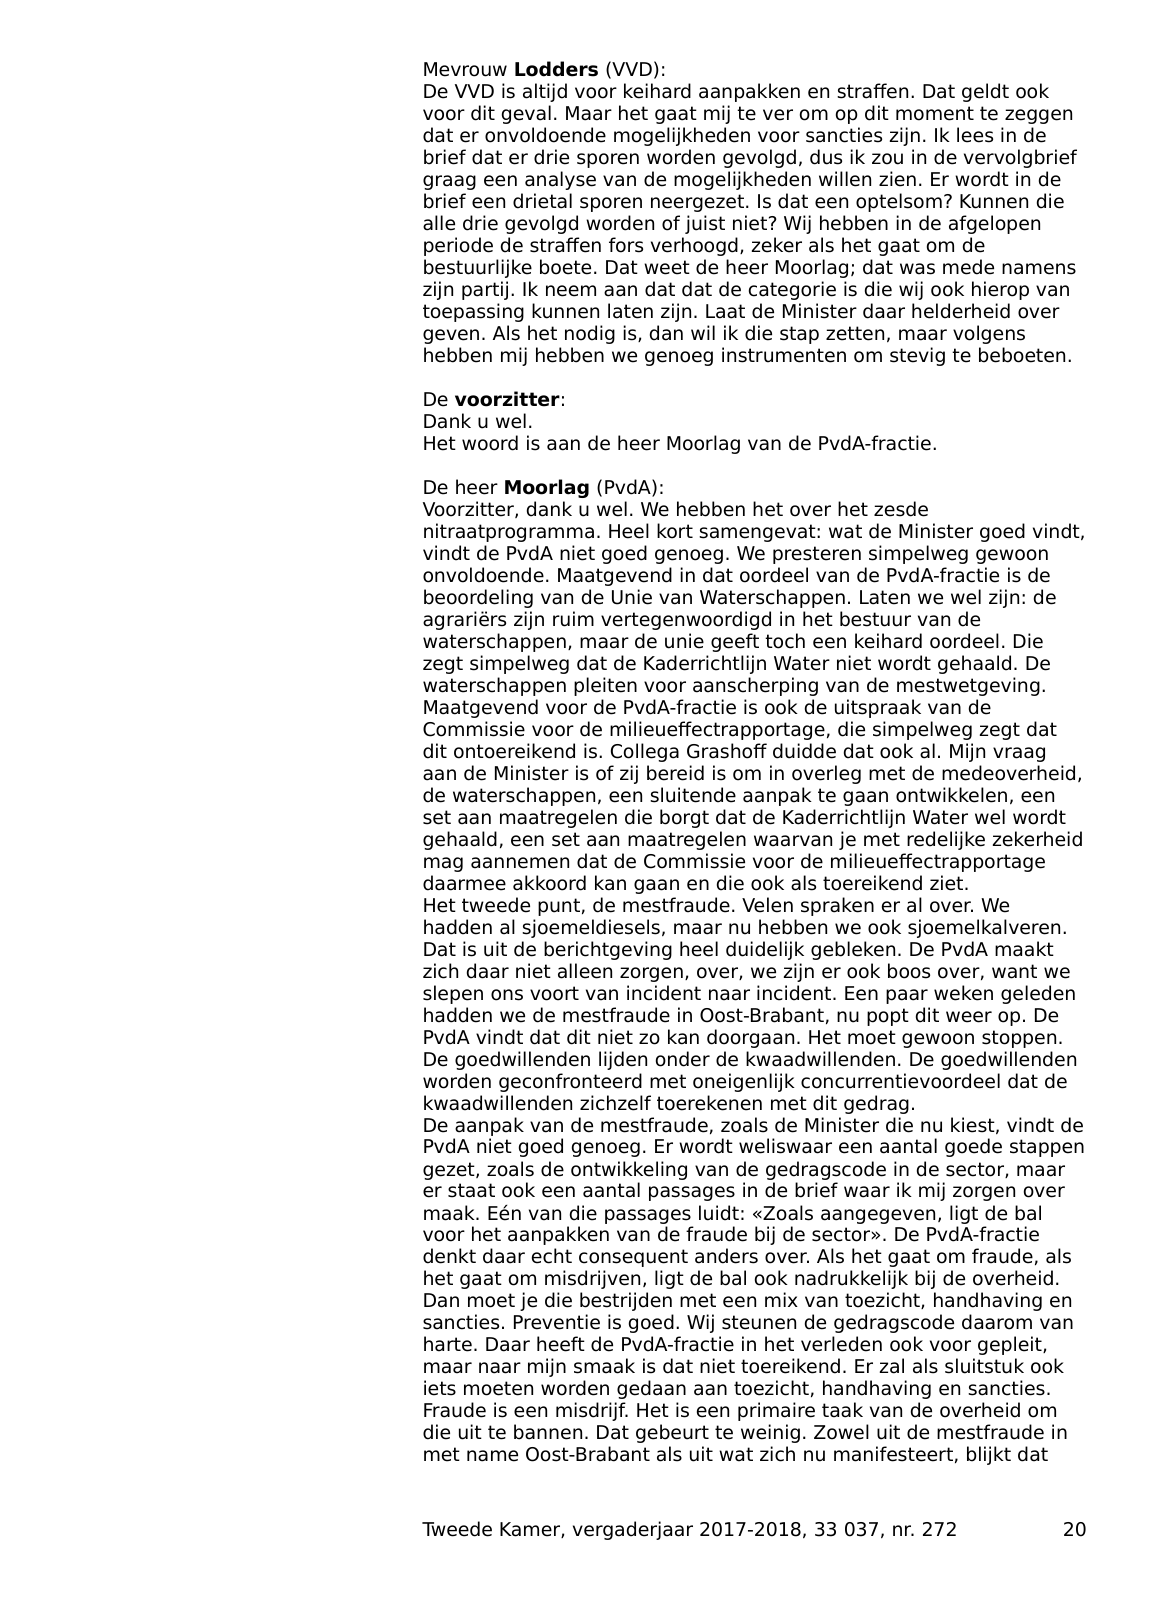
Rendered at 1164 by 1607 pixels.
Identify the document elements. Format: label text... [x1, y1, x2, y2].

text Voorzitter, dank u wel. We hebben het over het zesde nitraatprogramma. Heel kort samengevat: wat de Minister goed vindt, vindt de PvdA niet goed genoeg. We presteren simpelweg gewoon onvoldoende. Maatgevend in dat oordeel van de PvdA-fractie is de beoordeling van de Unie van Waterschappen. Laten we wel zijn: de agrariërs zijn ruim vertegenwoordigd in het bestuur van de waterschappen, maar de unie geeft toch een keihard oordeel. Die zegt simpelweg dat de Kaderrichtlijn Water niet wordt gehaald. De waterschappen pleiten voor aanscherping van de mestwetgeving. Maatgevend voor de PvdA-fractie is ook de uitspraak van de Commissie voor de milieueffectrapportage, die simpelweg zegt dat dit ontoereikend is. Collega Grashoff duidde dat ook al. Mijn vraag aan de Minister is of zij bereid is om in overleg met de medeoverheid, de waterschappen, een sluitende aanpak te gaan ontwikkelen, een set aan maatregelen die borgt dat de Kaderrichtlijn Water wel wordt gehaald, een set aan maatregelen waarvan je met redelijke zekerheid mag aannemen dat de Commissie voor de milieueffectrapportage daarmee akkoord kan gaan en die ook als toereikend ziet. [422, 499, 1087, 895]
text De heer Moorlag (PvdA): [422, 477, 1087, 499]
text Het woord is aan de heer Moorlag van de PvdA-fractie. [422, 433, 1087, 455]
text Het tweede punt, de mestfraude. Velen spraken er al over. We hadden al sjoemeldiesels, maar nu hebben we ook sjoemelkalveren. Dat is uit de berichtgeving heel duidelijk gebleken. De PvdA maakt zich daar niet alleen zorgen, over, we zijn er ook boos over, want we slepen ons voort van incident naar incident. Een paar weken geleden hadden we de mestfraude in Oost-Brabant, nu popt dit weer op. De PvdA vindt dat dit niet zo kan doorgaan. Het moet gewoon stoppen. De goedwillenden lijden onder de kwaadwillenden. De goedwillenden worden geconfronteerd met oneigenlijk concurrentievoordeel dat de kwaadwillenden zichzelf toerekenen met dit gedrag. [422, 895, 1087, 1114]
text Dank u wel. [422, 411, 1087, 433]
text De aanpak van de mestfraude, zoals de Minister die nu kiest, vindt de PvdA niet goed genoeg. Er wordt weliswaar een aantal goede stappen gezet, zoals de ontwikkeling van de gedragscode in de sector, maar er staat ook een aantal passages in de brief waar ik mij zorgen over maak. Eén van die passages luidt: «Zoals aangegeven, ligt de bal voor het aanpakken van de fraude bij de sector». De PvdA-fractie denkt daar echt consequent anders over. Als het gaat om fraude, als het gaat om misdrijven, ligt de bal ook nadrukkelijk bij de overheid. Dan moet je die bestrijden met een mix van toezicht, handhaving en sancties. Preventie is goed. Wij steunen de gedragscode daarom van harte. Daar heeft de PvdA-fractie in het verleden ook voor gepleit, maar naar mijn smaak is dat niet toereikend. Er zal als sluitstuk ook iets moeten worden gedaan aan toezicht, handhaving en sancties. Fraude is een misdrijf. Het is een primaire taak van de overheid om die uit te bannen. Dat gebeurt te weinig. Zowel uit de mestfraude in met name Oost-Brabant als uit wat zich nu manifesteert, blijkt dat [422, 1114, 1087, 1466]
text Mevrouw Lodders (VVD): [422, 59, 1087, 81]
text De VVD is altijd voor keihard aanpakken en straffen. Dat geldt ook voor dit geval. Maar het gaat mij te ver om op dit moment te zeggen dat er onvoldoende mogelijkheden voor sancties zijn. Ik lees in de brief dat er drie sporen worden gevolgd, dus ik zou in de vervolgbrief graag een analyse van de mogelijkheden willen zien. Er wordt in de brief een drietal sporen neergezet. Is dat een optelsom? Kunnen die alle drie gevolgd worden of juist niet? Wij hebben in de afgelopen periode de straffen fors verhoogd, zeker als het gaat om de bestuurlijke boete. Dat weet de heer Moorlag; dat was mede namens zijn partij. Ik neem aan dat dat de categorie is die wij ook hierop van toepassing kunnen laten zijn. Laat de Minister daar helderheid over geven. Als het nodig is, dan wil ik die stap zetten, maar volgens hebben mij hebben we genoeg instrumenten om stevig te beboeten. [422, 81, 1087, 367]
text De voorzitter: [422, 389, 1087, 411]
